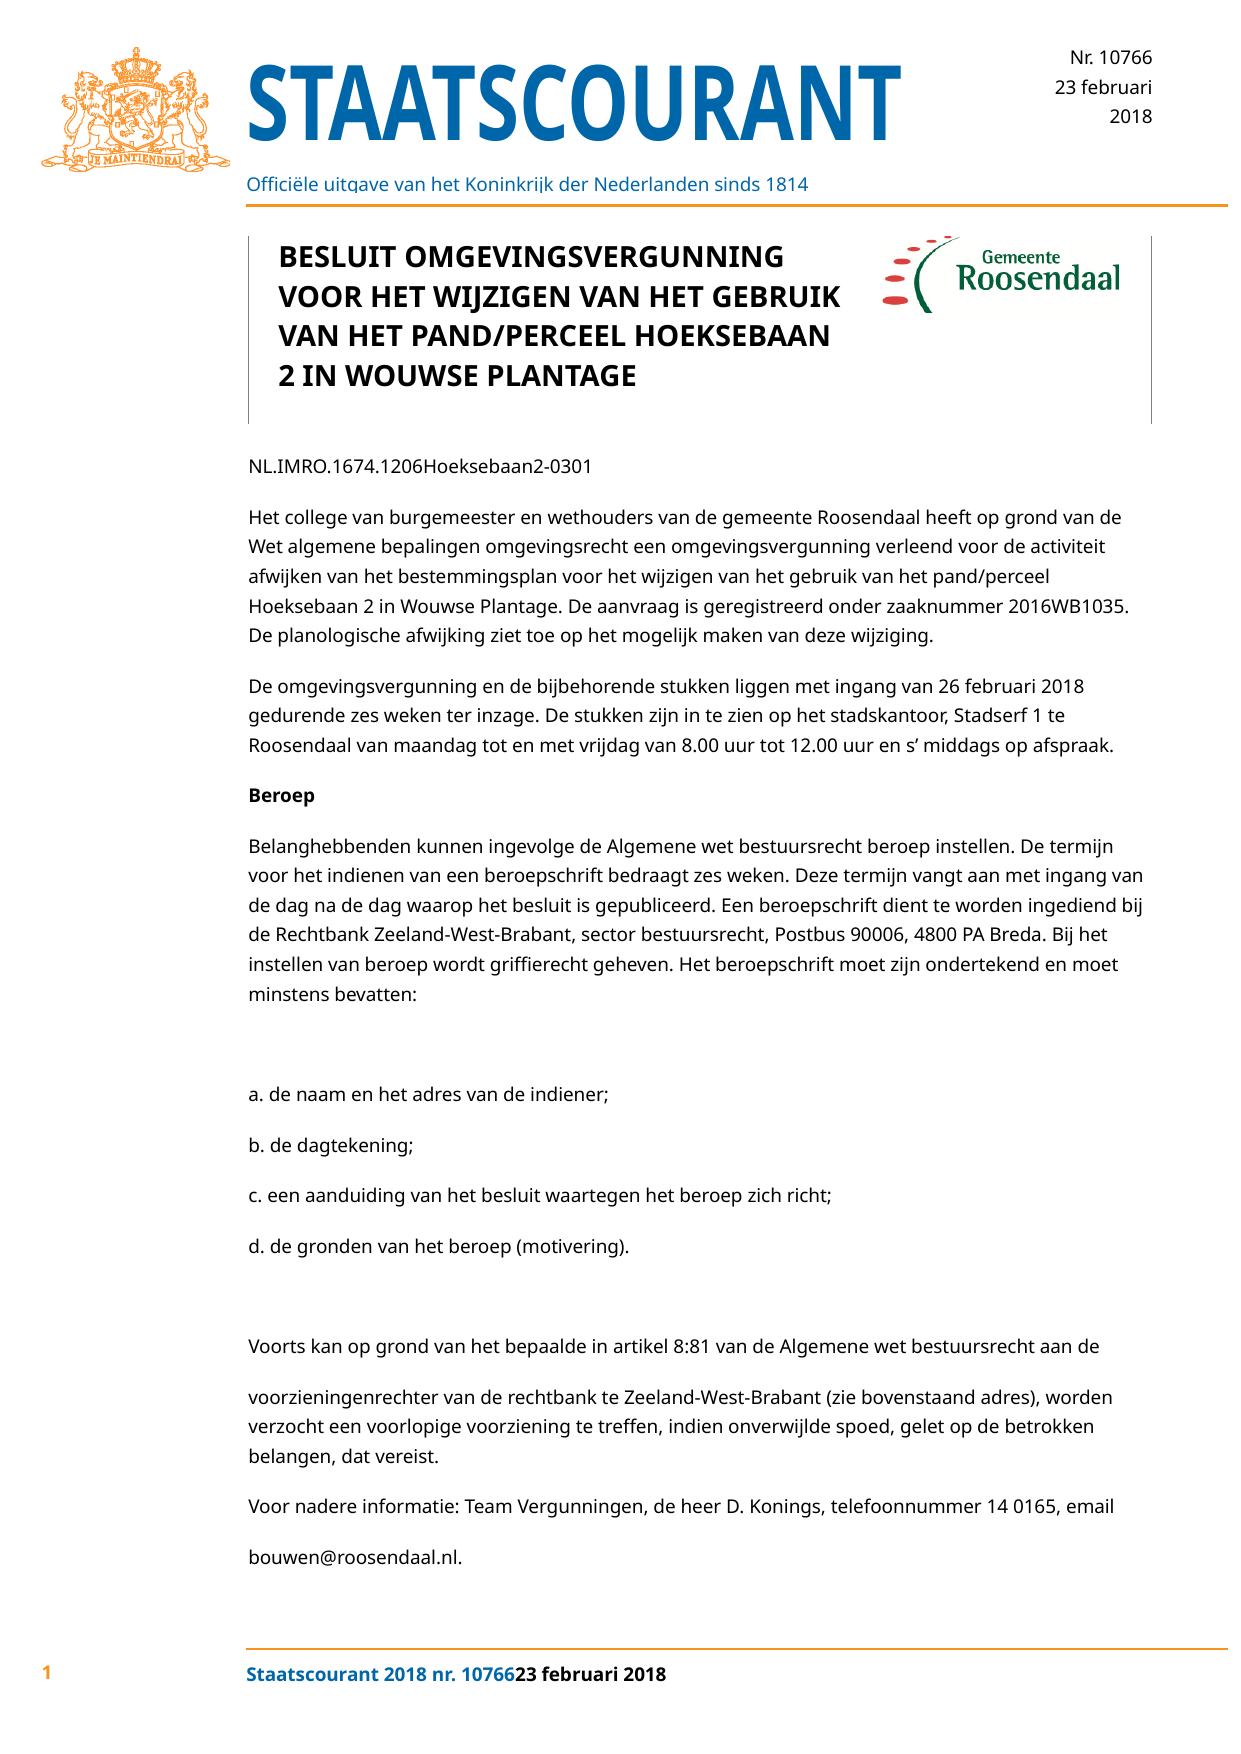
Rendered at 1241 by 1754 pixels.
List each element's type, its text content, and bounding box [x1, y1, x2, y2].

text Belanghebbenden kunnen ingevolge de Algemene wet bestuursrecht beroep instellen. De termijn voor het indienen van een beroepschrift bedraagt zes weken. Deze termijn vangt aan met ingang van de dag na de dag waarop het besluit is gepubliceerd. Een beroepschrift dient te worden ingediend bij de Rechtbank Zeeland-West-Brabant, sector bestuursrecht, Postbus 90006, 4800 PA Breda. Bij het instellen van beroep wordt griffierecht geheven. Het beroepschrift moet zijn ondertekend en moet minstens bevatten: [248, 833, 1152, 1006]
table_header BESLUIT OMGEVINGSVERGUNNING VOOR HET WIJZIGEN VAN HET GEBRUIK VAN HET PAND/PERCEEL HOEKSEBAAN 2 IN WOUWSE PLANTAGE [249, 236, 850, 424]
text b. de dagtekening; [248, 1132, 1152, 1158]
picture [41, 47, 231, 172]
table_header [850, 313, 1151, 424]
text d. de gronden van het beroep (motivering). [248, 1233, 1152, 1258]
picture [882, 236, 1119, 313]
text Voor nadere informatie: Team Vergunningen, de heer D. Konings, telefoonnummer 14 0165, email [248, 1494, 1152, 1519]
text Voorts kan op grond van het bepaalde in artikel 8:81 van de Algemene wet bestuursrecht aan de [248, 1334, 1152, 1359]
table_header [1119, 236, 1151, 312]
text Het college van burgemeester en wethouders van de gemeente Roosendaal heeft op grond van de Wet algemene bepalingen omgevingsrecht een omgevingsvergunning verleend voor de activiteit afwijken van het bestemmingsplan voor het wijzigen van het gebruik van het pand/perceel Hoeksebaan 2 in Wouwse Plantage. De aanvraag is geregistreerd onder zaaknummer 2016WB1035. De planologische afwijking ziet toe op het mogelijk maken van deze wijziging. [248, 504, 1152, 648]
text voorzieningenrechter van de rechtbank te Zeeland-West-Brabant (zie bovenstaand adres), worden verzocht een voorlopige voorziening te treffen, indien onverwijlde spoed, gelet op de betrokken belangen, dat vereist. [248, 1384, 1152, 1469]
text Beroep [248, 782, 1152, 808]
table_header [850, 236, 882, 312]
text a. de naam en het adres van de indiener; [248, 1082, 1152, 1107]
text bouwen@roosendaal.nl. [248, 1544, 1152, 1570]
text NL.IMRO.1674.1206Hoeksebaan2-0301 [248, 454, 1152, 479]
text De omgevingsvergunning en de bijbehorende stukken liggen met ingang van 26 februari 2018 gedurende zes weken ter inzage. De stukken zijn in te zien op het stadskantoor, Stadserf 1 te Roosendaal van maandag tot en met vrijdag van 8.00 uur tot 12.00 uur en s’ middags op afspraak. [248, 673, 1152, 758]
text c. een aanduiding van het besluit waartegen het beroep zich richt; [248, 1182, 1152, 1208]
